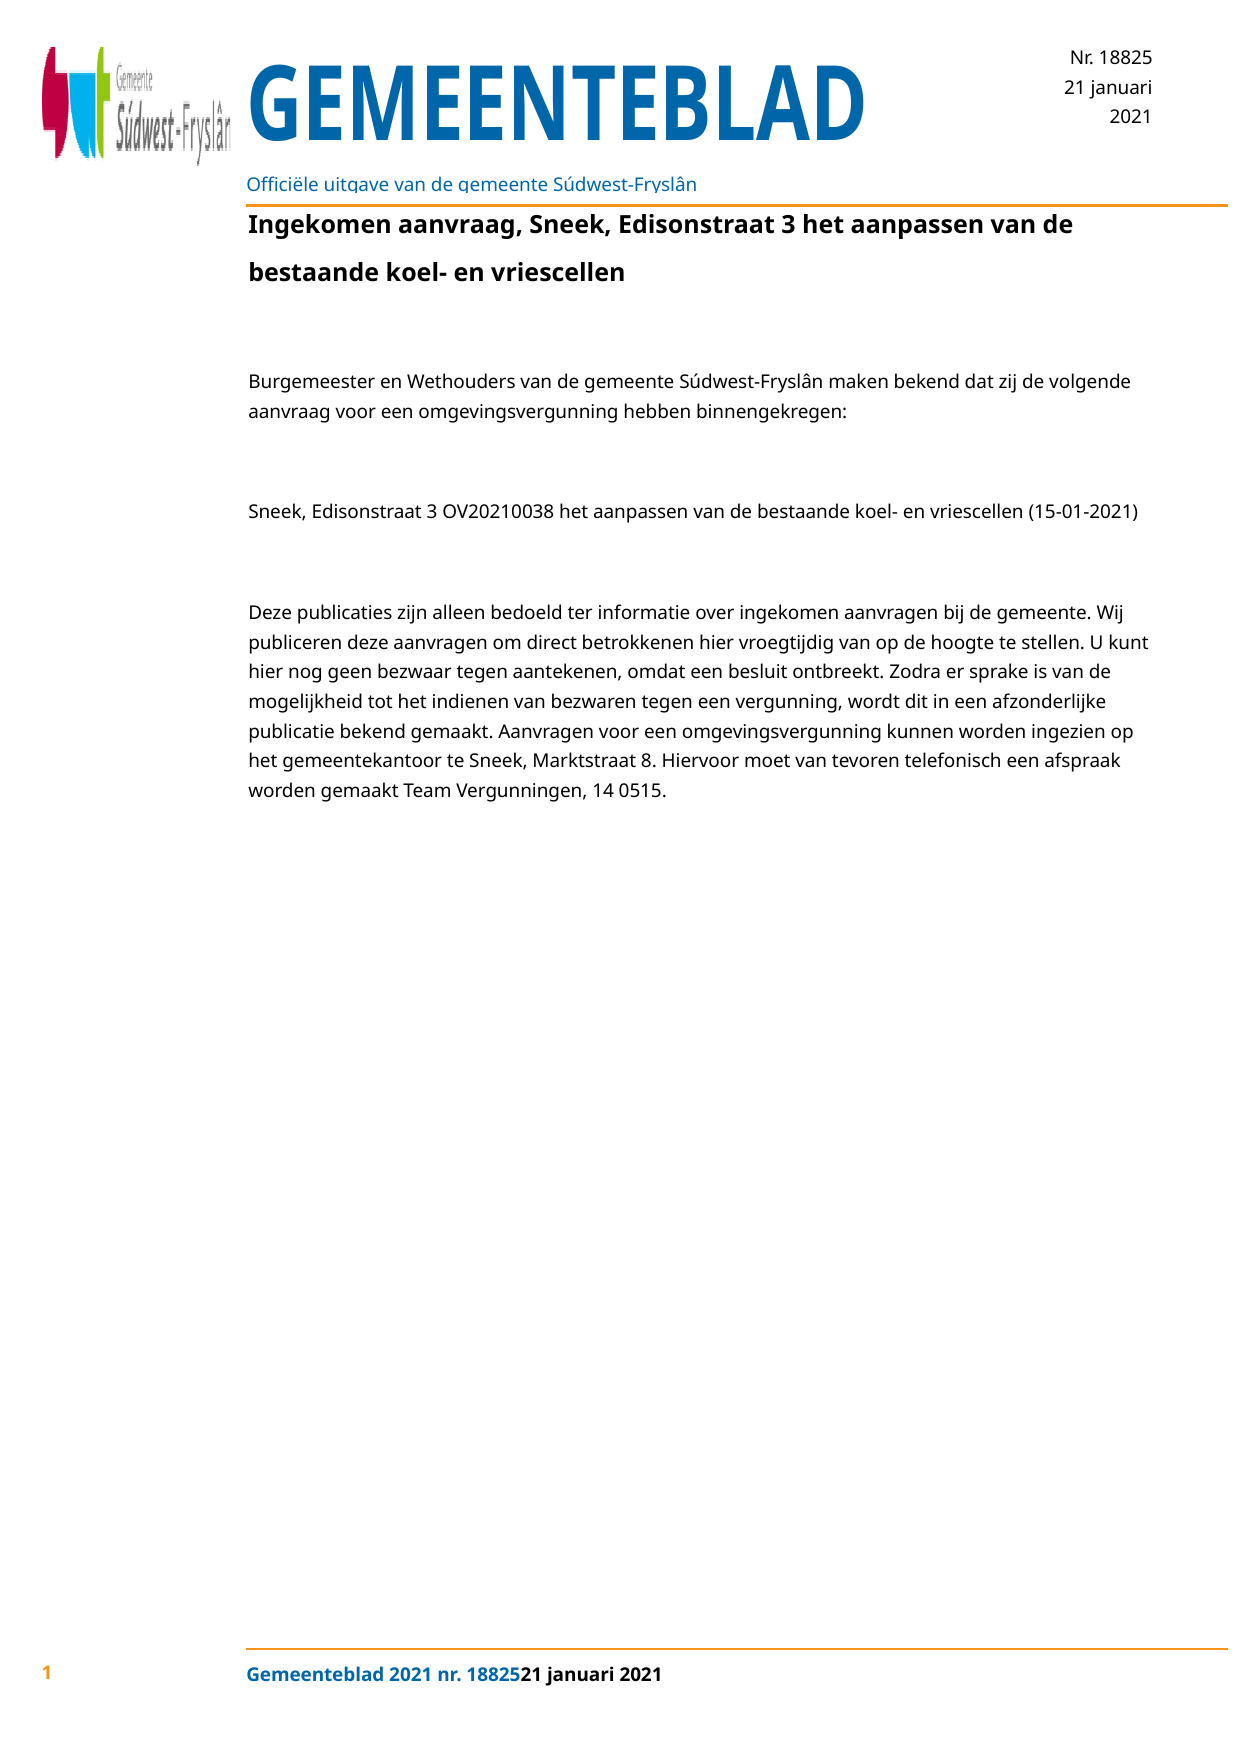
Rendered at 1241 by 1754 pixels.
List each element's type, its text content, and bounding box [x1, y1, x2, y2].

text Burgemeester en Wethouders van de gemeente Súdwest-Fryslân maken bekend dat zij de volgende aanvraag voor een omgevingsvergunning hebben binnengekregen: [248, 368, 1152, 424]
text Sneek, Edisonstraat 3 OV20210038 het aanpassen van de bestaande koel- en vriescellen (15-01-2021) [248, 499, 1152, 524]
text Deze publicaties zijn alleen bedoeld ter informatie over ingekomen aanvragen bij de gemeente. Wij publiceren deze aanvragen om direct betrokkenen hier vroegtijdig van op de hoogte te stellen. U kunt hier nog geen bezwaar tegen aantekenen, omdat een besluit ontbreekt. Zodra er sprake is van de mogelijkheid tot het indienen van bezwaren tegen een vergunning, wordt dit in een afzonderlijke publicatie bekend gemaakt. Aanvragen voor een omgevingsvergunning kunnen worden ingezien op het gemeentekantoor te Sneek, Marktstraat 8. Hiervoor moet van tevoren telefonisch een afspraak worden gemaakt Team Vergunningen, 14 0515. [248, 599, 1152, 803]
text Ingekomen aanvraag, Sneek, Edisonstraat 3 het aanpassen van de bestaande koel- en vriescellen [248, 207, 1152, 288]
picture [41, 47, 231, 172]
